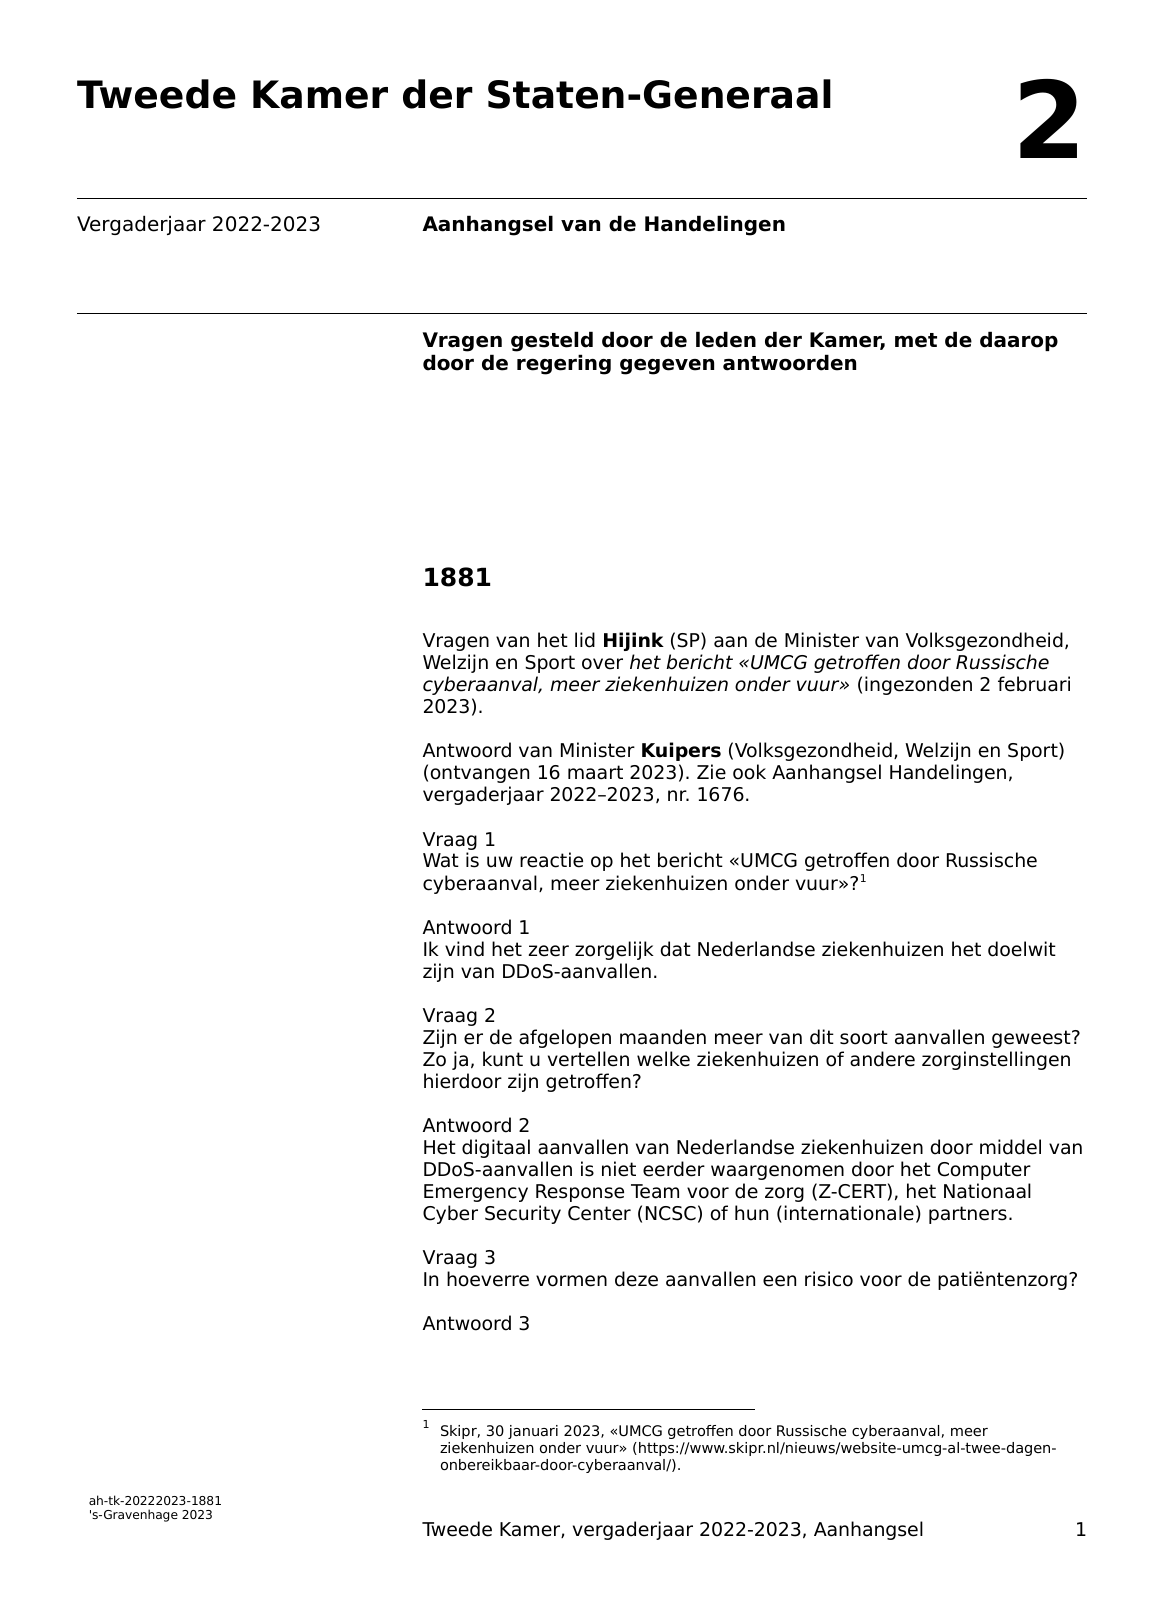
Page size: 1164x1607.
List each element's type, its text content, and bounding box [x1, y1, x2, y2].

text Vragen van het lid Hijink (SP) aan de Minister van Volksgezondheid, Welzijn en Sport over het bericht «UMCG getroffen door Russische cyberaanval, meer ziekenhuizen onder vuur» (ingezonden 2 februari 2023). [422, 630, 1087, 718]
table_cell Aanhangsel van de Handelingen [422, 199, 1087, 313]
text In hoeverre vormen deze aanvallen een risico voor de patiëntenzorg? [422, 1269, 1087, 1291]
text ah-tk-20222023-1881 [88, 1494, 323, 1508]
text 's-Gravenhage 2023 [88, 1508, 323, 1522]
text Antwoord 1 [422, 917, 1087, 938]
text Antwoord van Minister Kuipers (Volksgezondheid, Welzijn en Sport) (ontvangen 16 maart 2023). Zie ook Aanhangsel Handelingen, vergaderjaar 2022–2023, nr. 1676. [422, 740, 1087, 806]
text Zijn er de afgelopen maanden meer van dit soort aanvallen geweest? Zo ja, kunt u vertellen welke ziekenhuizen of andere zorginstellingen hierdoor zijn getroffen? [422, 1027, 1087, 1093]
text Wat is uw reactie op het bericht «UMCG getroffen door Russische cyberaanval, meer ziekenhuizen onder vuur»? [422, 850, 1087, 894]
text Vraag 3 [422, 1247, 1087, 1269]
text Het digitaal aanvallen van Nederlandse ziekenhuizen door middel van DDoS-aanvallen is niet eerder waargenomen door het Computer Emergency Response Team voor de zorg (Z-CERT), het Nationaal Cyber Security Center (NCSC) of hun (internationale) partners. [422, 1137, 1087, 1225]
table_cell [77, 314, 422, 375]
text Vraag 1 [422, 828, 1087, 850]
table_header 2 [886, 59, 1087, 198]
text Vraag 2 [422, 1005, 1087, 1027]
text Antwoord 3 [422, 1313, 1087, 1335]
table_cell Vergaderjaar 2022-2023 [77, 199, 422, 313]
text 1881 [422, 563, 1087, 592]
text Antwoord 2 [422, 1115, 1087, 1137]
text Ik vind het zeer zorgelijk dat Nederlandse ziekenhuizen het doelwit zijn van DDoS-aanvallen. [422, 938, 1087, 982]
text Skipr, 30 januari 2023, «UMCG getroffen door Russische cyberaanval, meer ziekenhuizen onder vuur» (https://www.skipr.nl/nieuws/website-umcg-al-twee-dagen-onbereikbaar-door-cyberaanval/). [422, 1418, 1087, 1474]
table_header Tweede Kamer der Staten-Generaal [77, 59, 886, 198]
table_cell Vragen gesteld door de leden der Kamer, met de daarop door de regering gegeven antwoorden [422, 314, 1087, 375]
